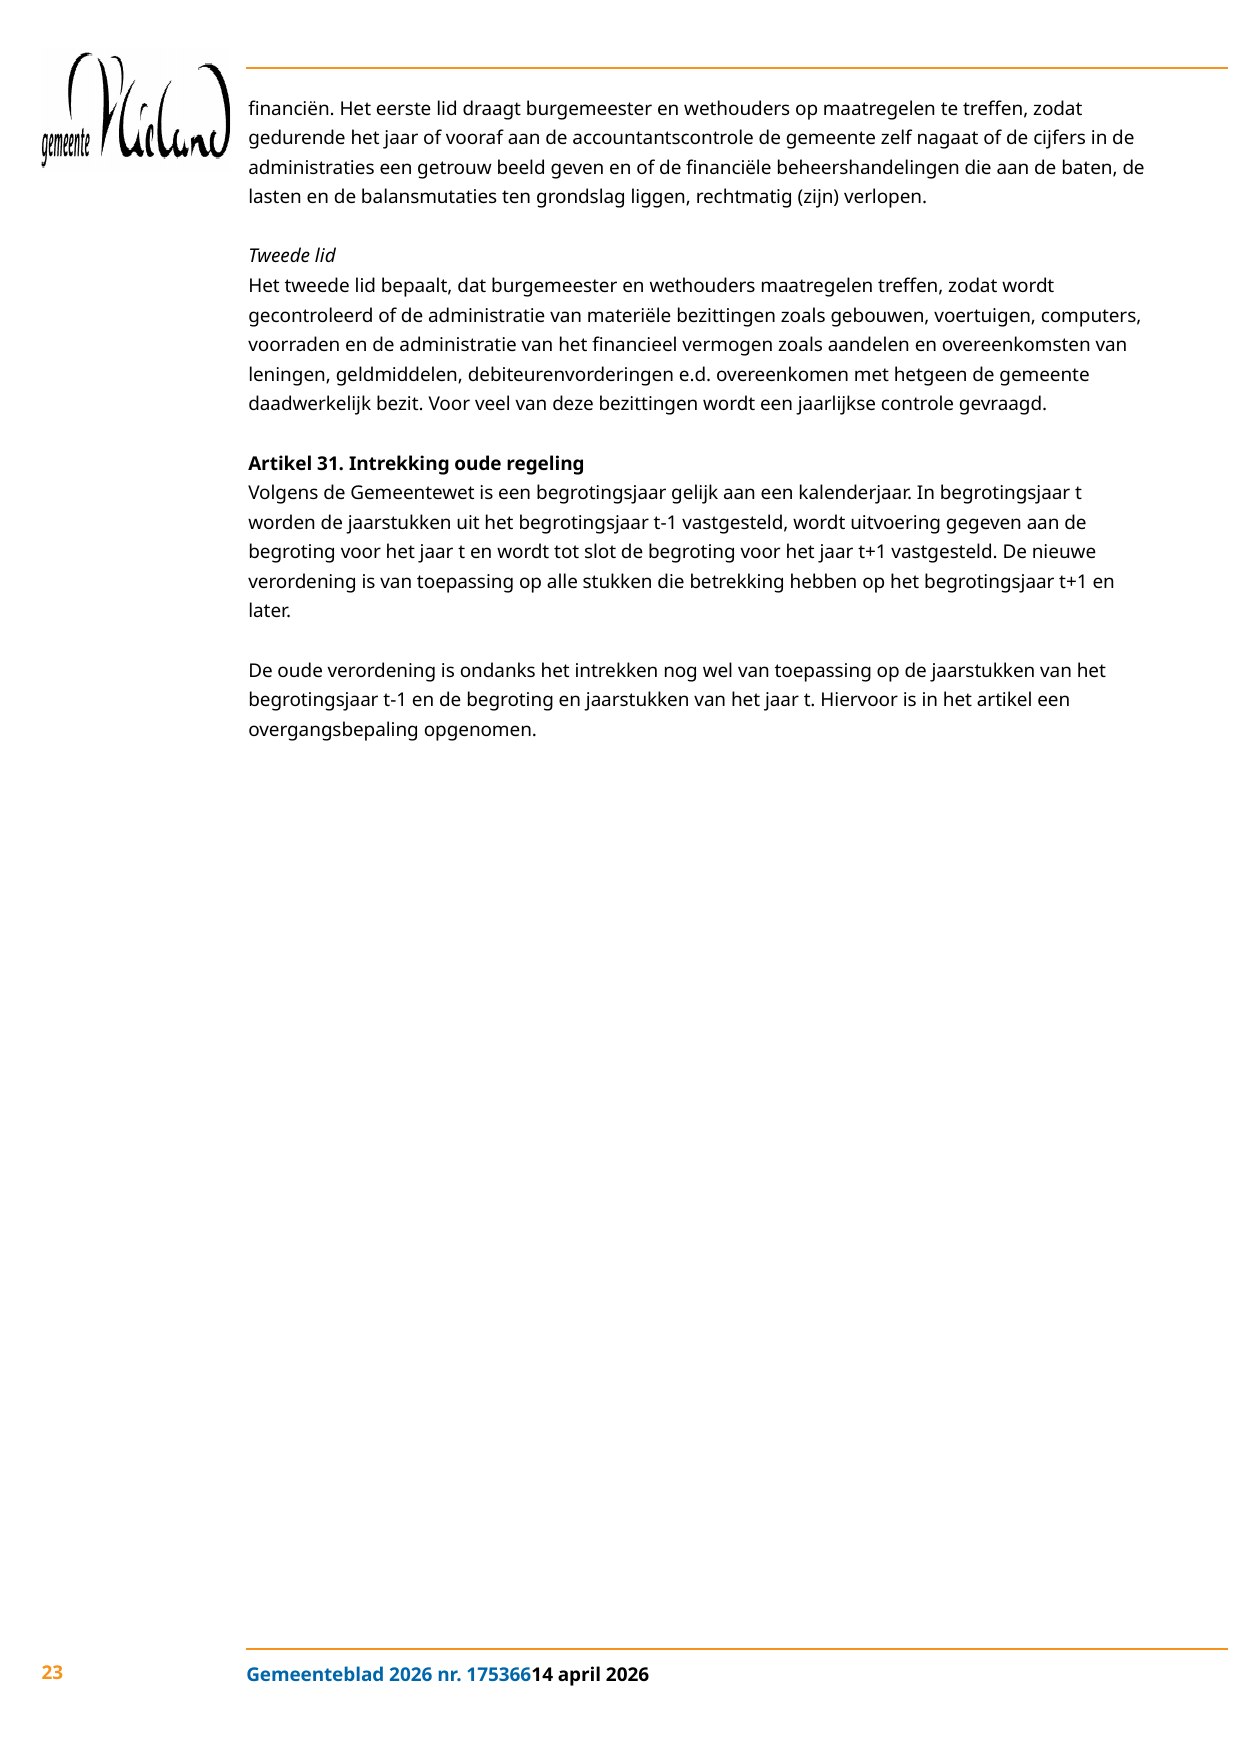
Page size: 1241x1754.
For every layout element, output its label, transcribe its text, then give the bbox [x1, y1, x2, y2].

picture [41, 47, 231, 172]
text Volgens de Gemeentewet is een begrotingsjaar gelijk aan een kalenderjaar. In begrotingsjaar t worden de jaarstukken uit het begrotingsjaar t-1 vastgesteld, wordt uitvoering gegeven aan de begroting voor het jaar t en wordt tot slot de begroting voor het jaar t+1 vastgesteld. De nieuwe verordening is van toepassing op alle stukken die betrekking hebben op het begrotingsjaar t+1 en later. [248, 479, 1152, 623]
text financiën. Het eerste lid draagt burgemeester en wethouders op maatregelen te treffen, zodat gedurende het jaar of vooraf aan de accountantscontrole de gemeente zelf nagaat of de cijfers in de administraties een getrouw beeld geven en of de financiële beheershandelingen die aan de baten, de lasten en de balansmutaties ten grondslag liggen, rechtmatig (zijn) verlopen. [248, 95, 1152, 209]
text De oude verordening is ondanks het intrekken nog wel van toepassing op de jaarstukken van het begrotingsjaar t-1 en de begroting en jaarstukken van het jaar t. Hiervoor is in het artikel een overgangsbepaling opgenomen. [248, 657, 1152, 742]
text Het tweede lid bepaalt, dat burgemeester en wethouders maatregelen treffen, zodat wordt gecontroleerd of de administratie van materiële bezittingen zoals gebouwen, voertuigen, computers, voorraden en de administratie van het financieel vermogen zoals aandelen en overeenkomsten van leningen, geldmiddelen, debiteurenvorderingen e.d. overeenkomen met hetgeen de gemeente daadwerkelijk bezit. Voor veel van deze bezittingen wordt een jaarlijkse controle gevraagd. [248, 272, 1152, 416]
text Tweede lid [248, 243, 1152, 268]
text Artikel 31. Intrekking oude regeling [248, 450, 1152, 476]
